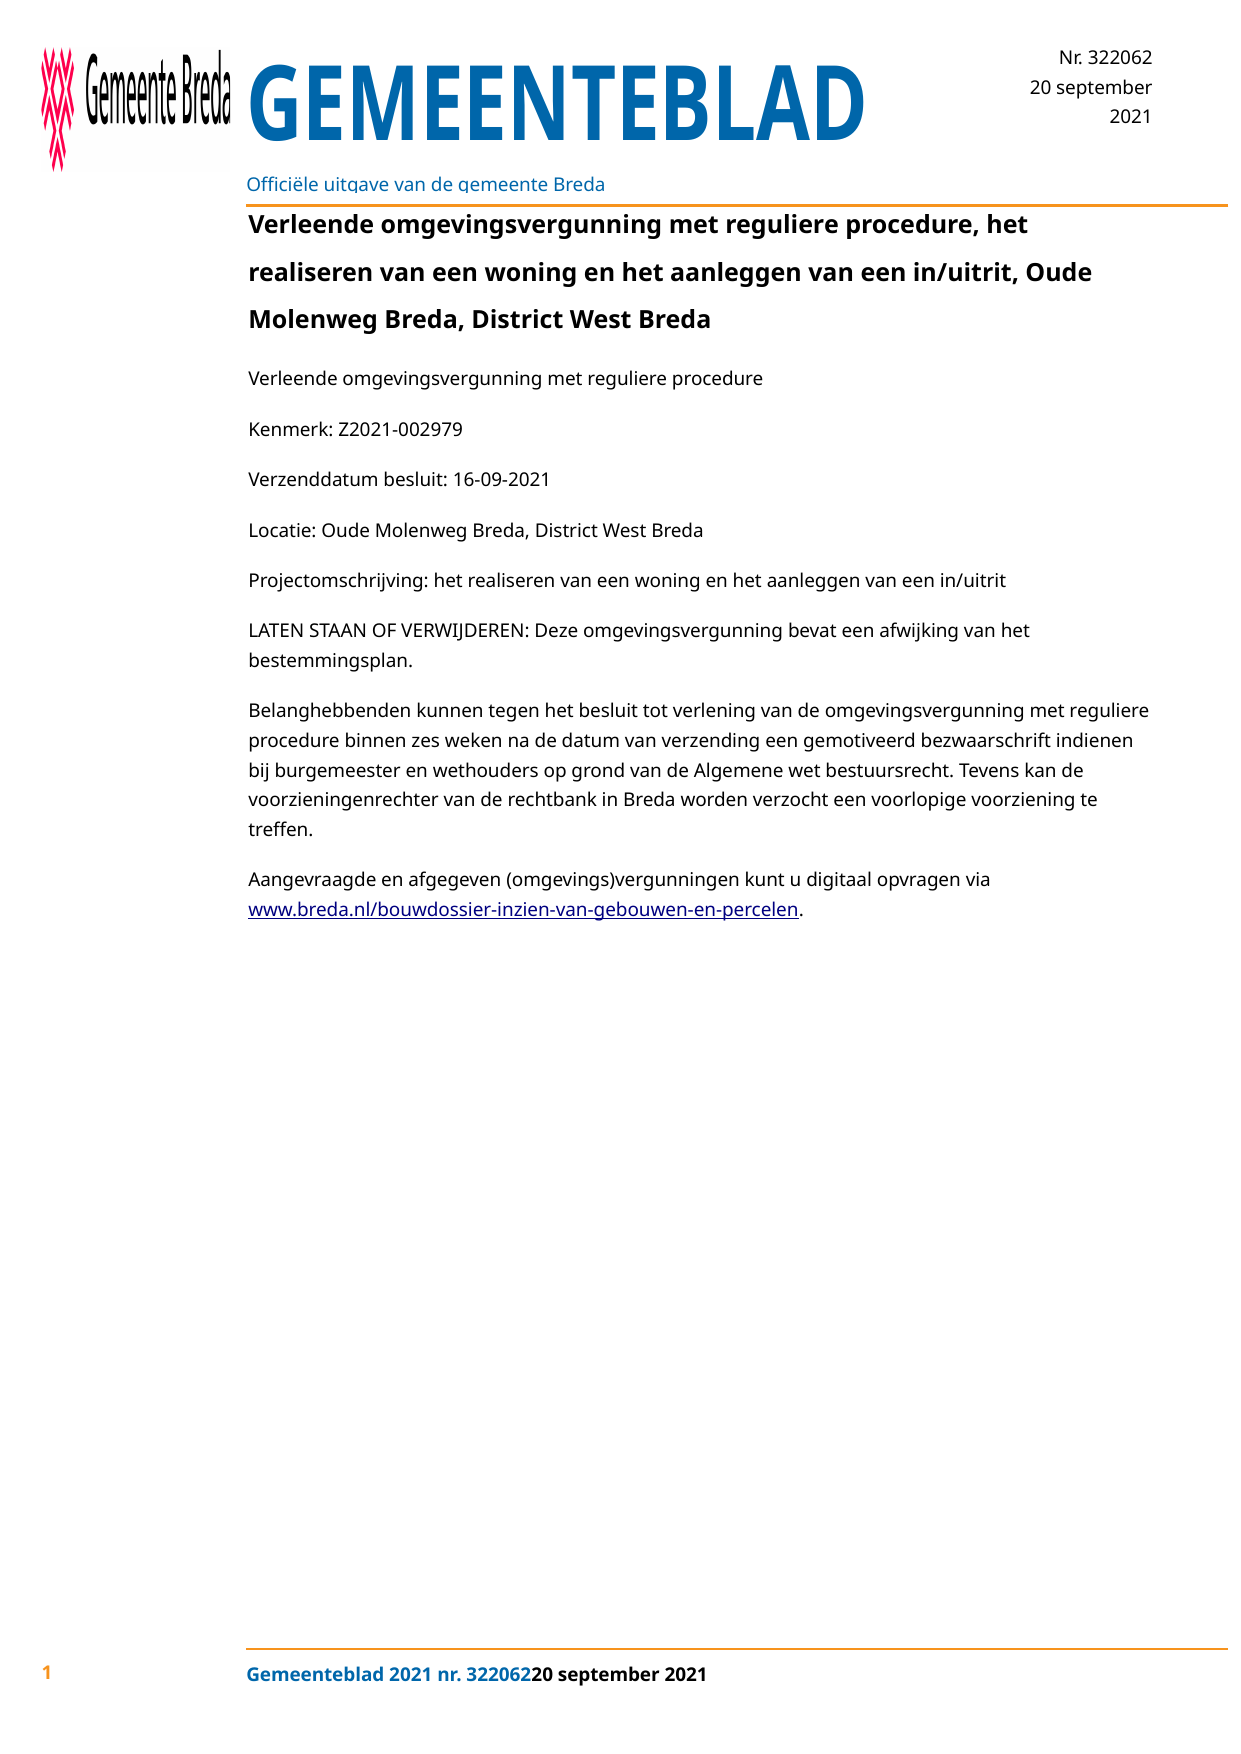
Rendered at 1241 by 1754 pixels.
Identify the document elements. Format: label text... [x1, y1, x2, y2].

picture [41, 47, 231, 172]
text LATEN STAAN OF VERWIJDEREN: Deze omgevingsvergunning bevat een afwijking van het bestemmingsplan. [248, 618, 1152, 673]
text Kenmerk: Z2021-002979 [248, 416, 1152, 442]
text Verleende omgevingsvergunning met reguliere procedure [248, 366, 1152, 391]
text Verzenddatum besluit: 16-09-2021 [248, 466, 1152, 492]
text Aangevraagde en afgegeven (omgevings)vergunningen kunt u digitaal opvragen via www.breda.nl/bouwdossier-inzien-van-gebouwen-en-percelen. [248, 866, 1152, 922]
text Verleende omgevingsvergunning met reguliere procedure, het realiseren van een woning en het aanleggen van een in/uitrit, Oude Molenweg Breda, District West Breda [248, 207, 1152, 336]
text Belanghebbenden kunnen tegen het besluit tot verlening van de omgevingsvergunning met reguliere procedure binnen zes weken na de datum van verzending een gemotiveerd bezwaarschrift indienen bij burgemeester en wethouders op grond van de Algemene wet bestuursrecht. Tevens kan de voorzieningenrechter van de rechtbank in Breda worden verzocht een voorlopige voorziening te treffen. [248, 698, 1152, 842]
text Locatie: Oude Molenweg Breda, District West Breda [248, 517, 1152, 542]
text Projectomschrijving: het realiseren van een woning en het aanleggen van een in/uitrit [248, 567, 1152, 593]
